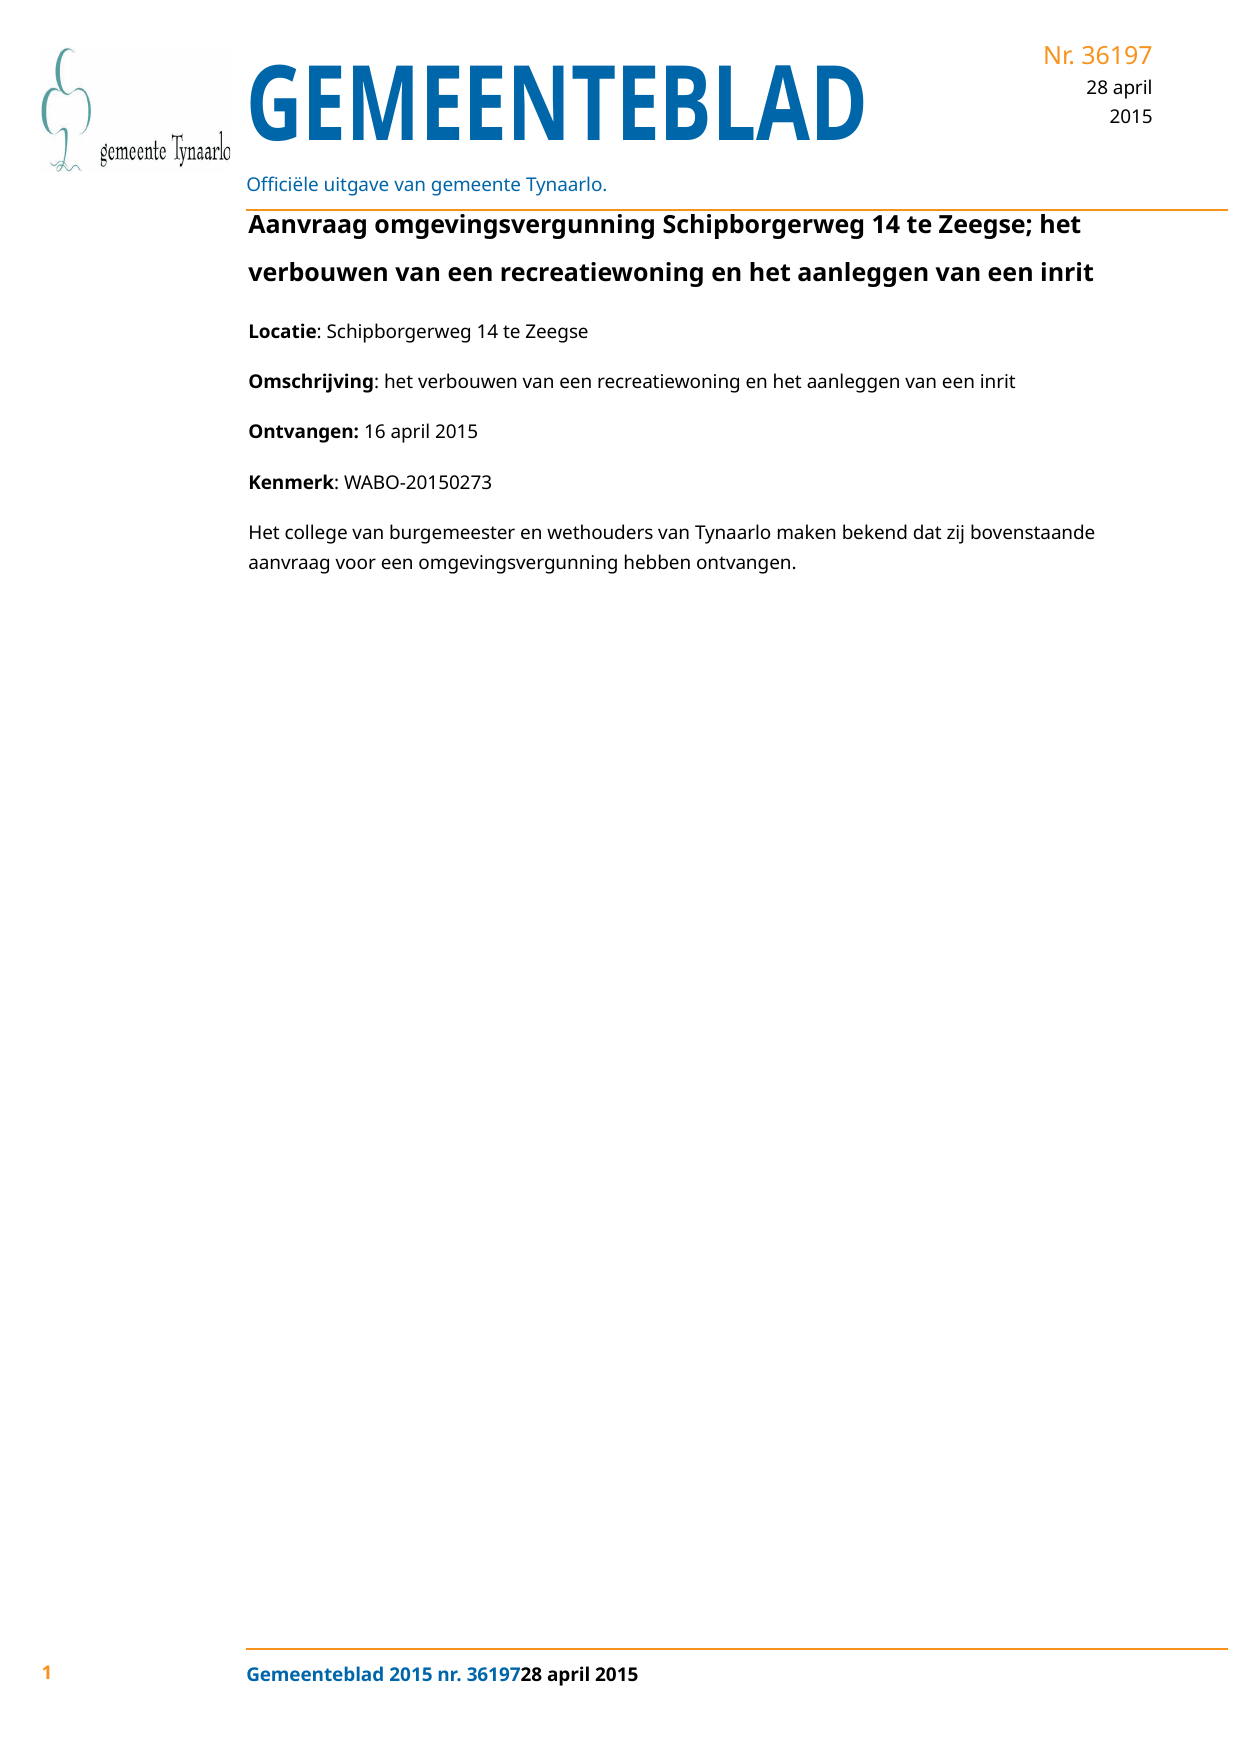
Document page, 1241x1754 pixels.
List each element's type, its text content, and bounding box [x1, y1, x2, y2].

text Ontvangen: 16 april 2015 [248, 419, 1152, 444]
text Locatie: Schipborgerweg 14 te Zeegse [248, 318, 1152, 344]
text Aanvraag omgevingsvergunning Schipborgerweg 14 te Zeegse; het verbouwen van een recreatiewoning en het aanleggen van een inrit [248, 211, 1152, 288]
text Omschrijving: het verbouwen van een recreatiewoning en het aanleggen van een inrit [248, 368, 1152, 394]
text Het college van burgemeester en wethouders van Tynaarlo maken bekend dat zij bovenstaande aanvraag voor een omgevingsvergunning hebben ontvangen. [248, 519, 1152, 575]
text Kenmerk: WABO-20150273 [248, 469, 1152, 495]
picture [41, 47, 231, 172]
